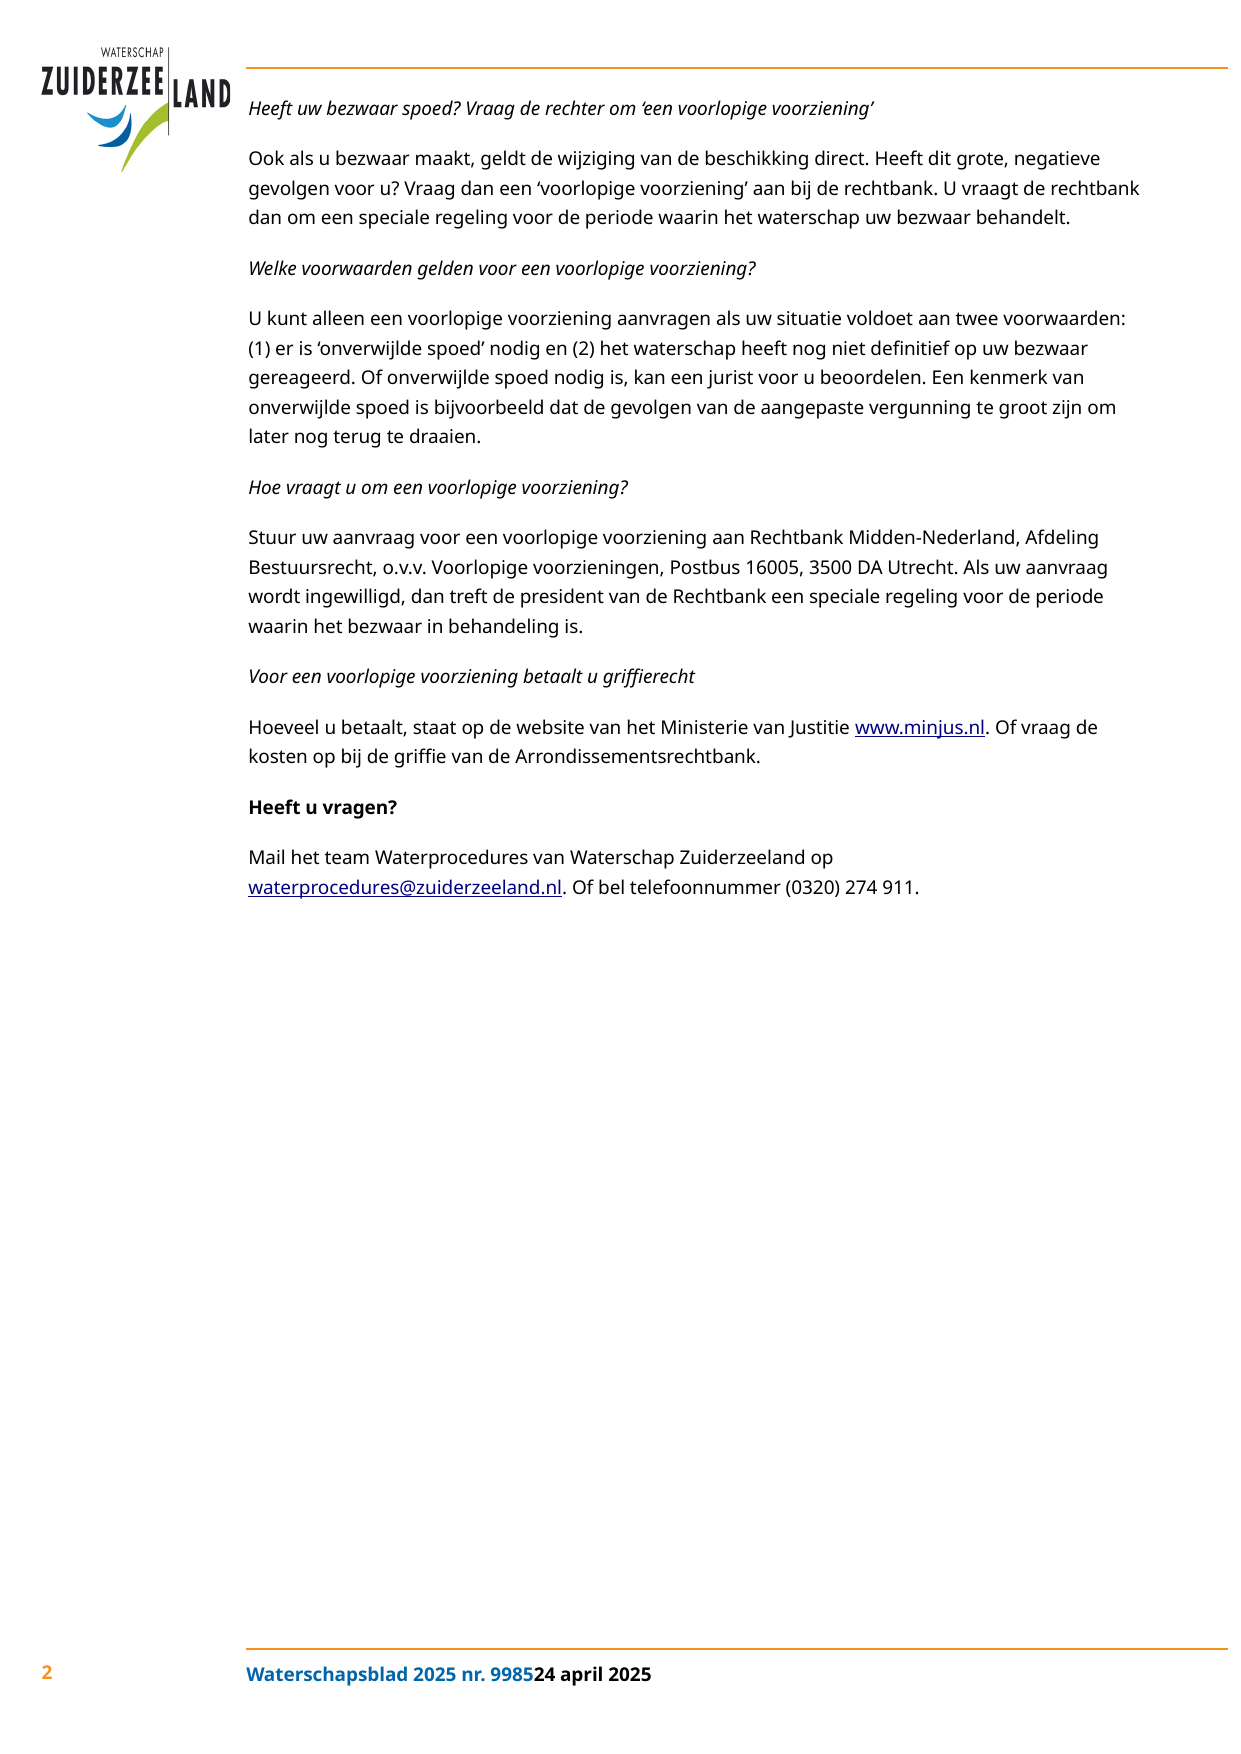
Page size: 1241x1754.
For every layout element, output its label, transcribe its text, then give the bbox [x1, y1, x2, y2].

text Stuur uw aanvraag voor een voorlopige voorziening aan Rechtbank Midden-Nederland, Afdeling Bestuursrecht, o.v.v. Voorlopige voorzieningen, Postbus 16005, 3500 DA Utrecht. Als uw aanvraag wordt ingewilligd, dan treft de president van de Rechtbank een speciale regeling voor de periode waarin het bezwaar in behandeling is. [248, 524, 1152, 639]
text Heeft uw bezwaar spoed? Vraag de rechter om ‘een voorlopige voorziening’ [248, 95, 1152, 121]
picture [41, 47, 231, 172]
text U kunt alleen een voorlopige voorziening aanvragen als uw situatie voldoet aan twee voorwaarden: (1) er is ‘onverwijlde spoed’ nodig en (2) het waterschap heeft nog niet definitief op uw bezwaar gereageerd. Of onverwijlde spoed nodig is, kan een jurist voor u beoordelen. Een kenmerk van onverwijlde spoed is bijvoorbeeld dat de gevolgen van de aangepaste vergunning te groot zijn om later nog terug te draaien. [248, 305, 1152, 449]
text Heeft u vragen? [248, 794, 1152, 820]
text Ook als u bezwaar maakt, geldt de wijziging van de beschikking direct. Heeft dit grote, negatieve gevolgen voor u? Vraag dan een ‘voorlopige voorziening’ aan bij de rechtbank. U vraagt de rechtbank dan om een speciale regeling voor de periode waarin het waterschap uw bezwaar behandelt. [248, 145, 1152, 230]
text Mail het team Waterprocedures van Waterschap Zuiderzeeland op waterprocedures@zuiderzeeland.nl. Of bel telefoonnummer (0320) 274 911. [248, 844, 1152, 900]
text Welke voorwaarden gelden voor een voorlopige voorziening? [248, 255, 1152, 281]
text Voor een voorlopige voorziening betaalt u griffierecht [248, 663, 1152, 689]
text Hoe vraagt u om een voorlopige voorziening? [248, 474, 1152, 500]
text Hoeveel u betaalt, staat op de website van het Ministerie van Justitie www.minjus.nl. Of vraag de kosten op bij de griffie van de Arrondissementsrechtbank. [248, 714, 1152, 769]
